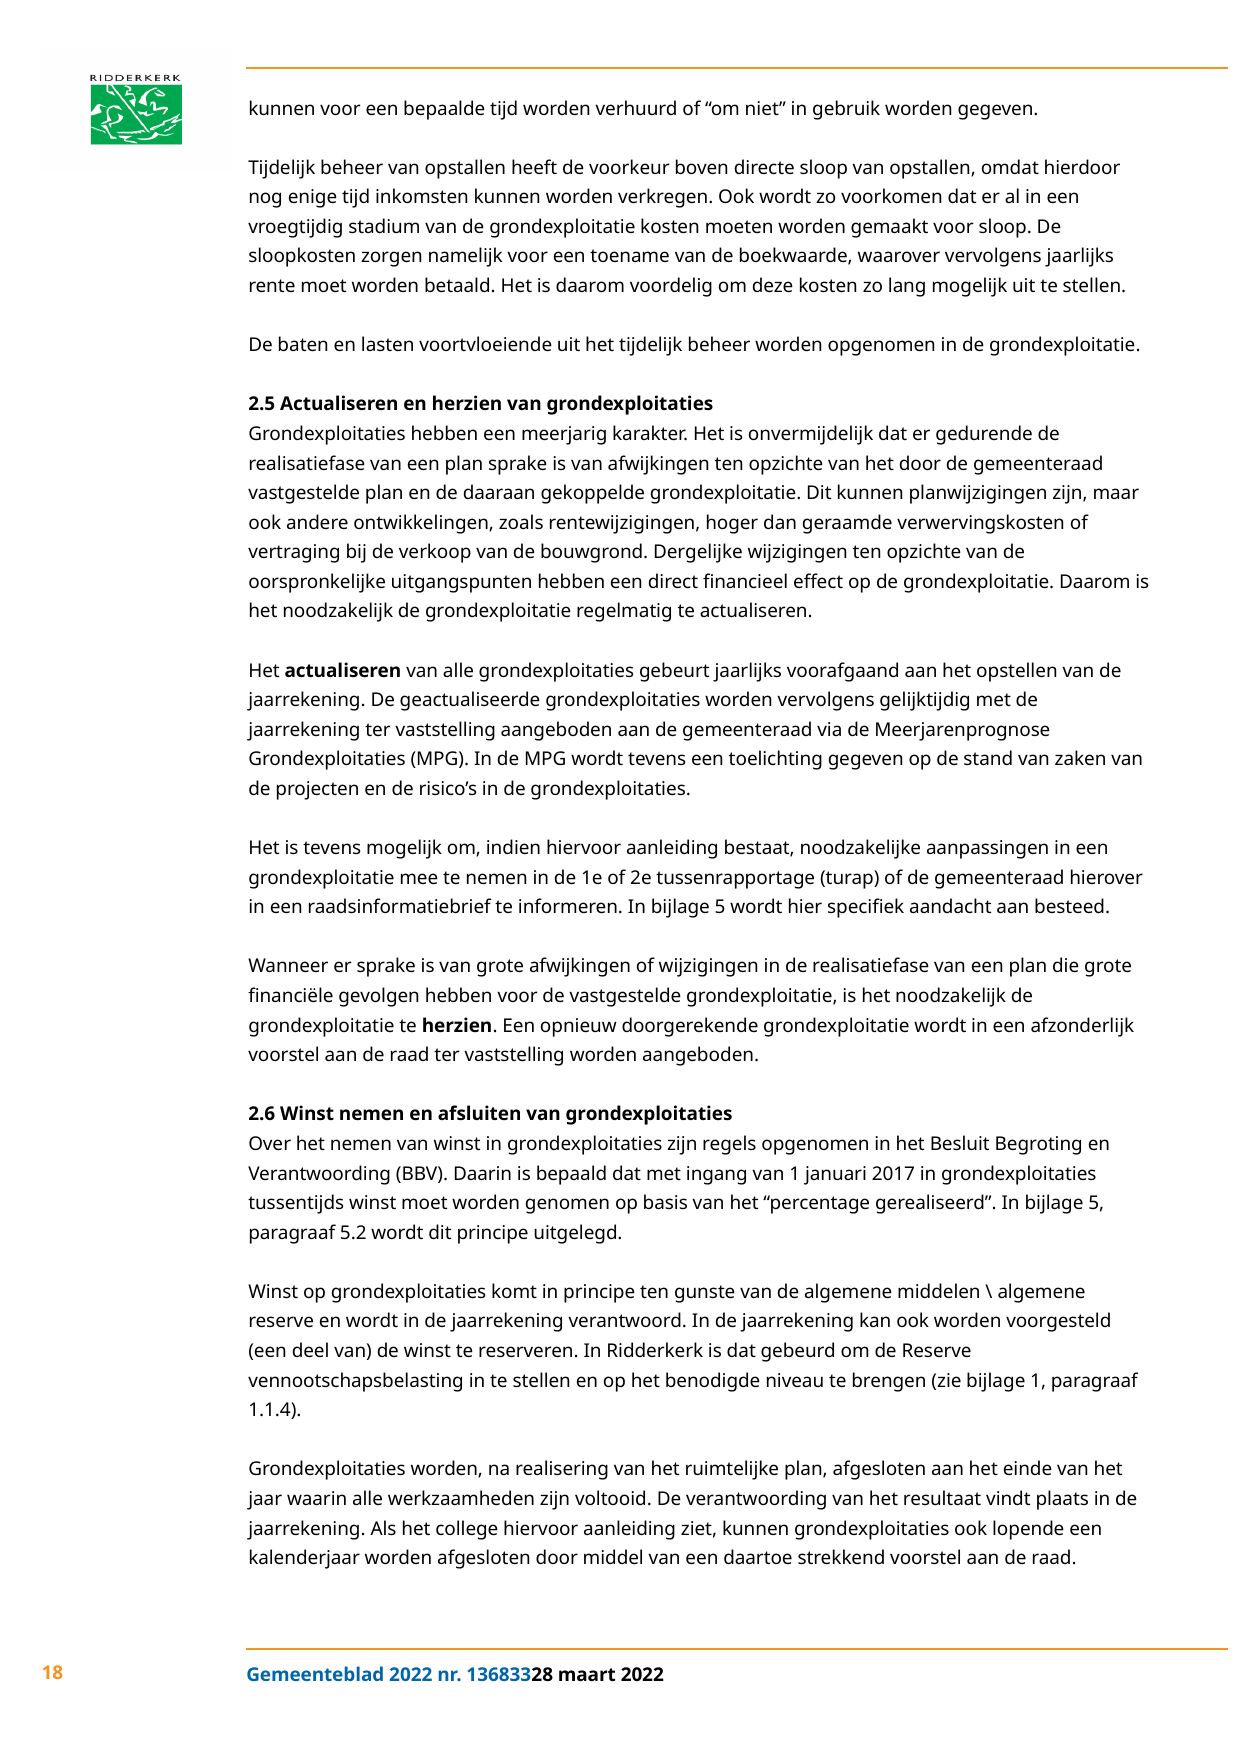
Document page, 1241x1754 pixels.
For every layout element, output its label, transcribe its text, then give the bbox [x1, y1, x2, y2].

text De baten en lasten voortvloeiende uit het tijdelijk beheer worden opgenomen in de grondexploitatie. [248, 331, 1152, 357]
text Grondexploitaties worden, na realisering van het ruimtelijke plan, afgesloten aan het einde van het jaar waarin alle werkzaamheden zijn voltooid. De verantwoording van het resultaat vindt plaats in de jaarrekening. Als het college hiervoor aanleiding ziet, kunnen grondexploitaties ook lopende een kalenderjaar worden afgesloten door middel van een daartoe strekkend voorstel aan de raad. [248, 1456, 1152, 1570]
text kunnen voor een bepaalde tijd worden verhuurd of “om niet” in gebruik worden gegeven. [248, 95, 1152, 121]
text Winst op grondexploitaties komt in principe ten gunste van de algemene middelen \ algemene reserve en wordt in de jaarrekening verantwoord. In de jaarrekening kan ook worden voorgesteld (een deel van) de winst te reserveren. In Ridderkerk is dat gebeurd om de Reserve vennootschapsbelasting in te stellen en op het benodigde niveau te brengen (zie bijlage 1, paragraaf 1.1.4). [248, 1278, 1152, 1422]
text Grondexploitaties hebben een meerjarig karakter. Het is onvermijdelijk dat er gedurende de realisatiefase van een plan sprake is van afwijkingen ten opzichte van het door de gemeenteraad vastgestelde plan en de daaraan gekoppelde grondexploitatie. Dit kunnen planwijzigingen zijn, maar ook andere ontwikkelingen, zoals rentewijzigingen, hoger dan geraamde verwervingskosten of vertraging bij de verkoop van de bouwgrond. Dergelijke wijzigingen ten opzichte van de oorspronkelijke uitgangspunten hebben een direct financieel effect op de grondexploitatie. Daarom is het noodzakelijk de grondexploitatie regelmatig te actualiseren. [248, 420, 1152, 623]
text Het is tevens mogelijk om, indien hiervoor aanleiding bestaat, noodzakelijke aanpassingen in een grondexploitatie mee te nemen in de 1e of 2e tussenrapportage (turap) of de gemeenteraad hierover in een raadsinformatiebrief te informeren. In bijlage 5 wordt hier specifiek aandacht aan besteed. [248, 834, 1152, 919]
text Wanneer er sprake is van grote afwijkingen of wijzigingen in de realisatiefase van een plan die grote financiële gevolgen hebben voor de vastgestelde grondexploitatie, is het noodzakelijk de grondexploitatie te herzien. Een opnieuw doorgerekende grondexploitatie wordt in een afzonderlijk voorstel aan de raad ter vaststelling worden aangeboden. [248, 953, 1152, 1067]
text 2.6 Winst nemen en afsluiten van grondexploitaties [248, 1101, 1152, 1126]
text Tijdelijk beheer van opstallen heeft de voorkeur boven directe sloop van opstallen, omdat hierdoor nog enige tijd inkomsten kunnen worden verkregen. Ook wordt zo voorkomen dat er al in een vroegtijdig stadium van de grondexploitatie kosten moeten worden gemaakt voor sloop. De sloopkosten zorgen namelijk voor een toename van de boekwaarde, waarover vervolgens jaarlijks rente moet worden betaald. Het is daarom voordelig om deze kosten zo lang mogelijk uit te stellen. [248, 154, 1152, 298]
text Over het nemen van winst in grondexploitaties zijn regels opgenomen in het Besluit Begroting en Verantwoording (BBV). Daarin is bepaald dat met ingang van 1 januari 2017 in grondexploitaties tussentijds winst moet worden genomen op basis van het “percentage gerealiseerd”. In bijlage 5, paragraaf 5.2 wordt dit principe uitgelegd. [248, 1130, 1152, 1245]
picture [41, 47, 231, 172]
text Het actualiseren van alle grondexploitaties gebeurt jaarlijks voorafgaand aan het opstellen van de jaarrekening. De geactualiseerde grondexploitaties worden vervolgens gelijktijdig met de jaarrekening ter vaststelling aangeboden aan de gemeenteraad via de Meerjarenprognose Grondexploitaties (MPG). In de MPG wordt tevens een toelichting gegeven op de stand van zaken van de projecten en de risico’s in de grondexploitaties. [248, 657, 1152, 801]
text 2.5 Actualiseren en herzien van grondexploitaties [248, 391, 1152, 416]
